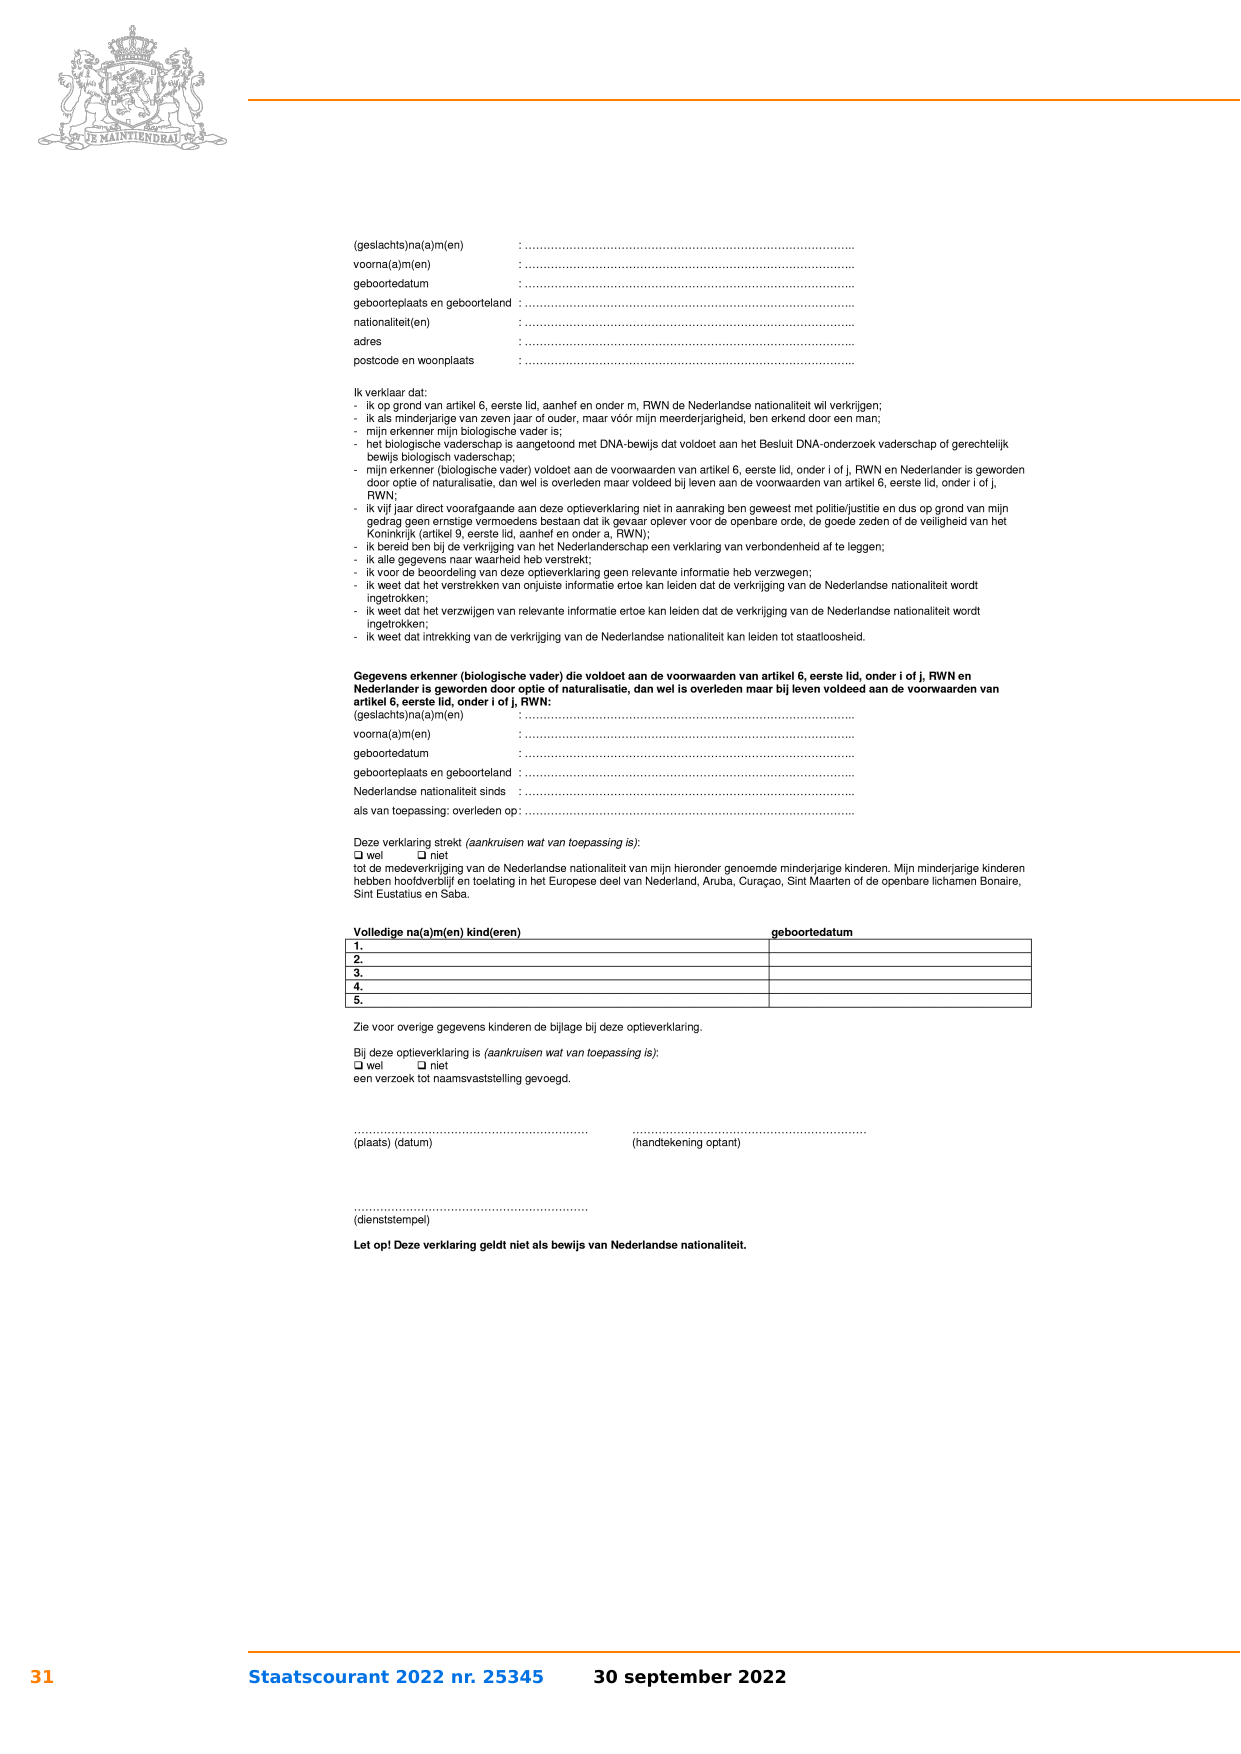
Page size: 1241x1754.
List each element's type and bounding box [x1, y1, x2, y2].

picture [248, 155, 1134, 1407]
picture [38, 25, 227, 150]
